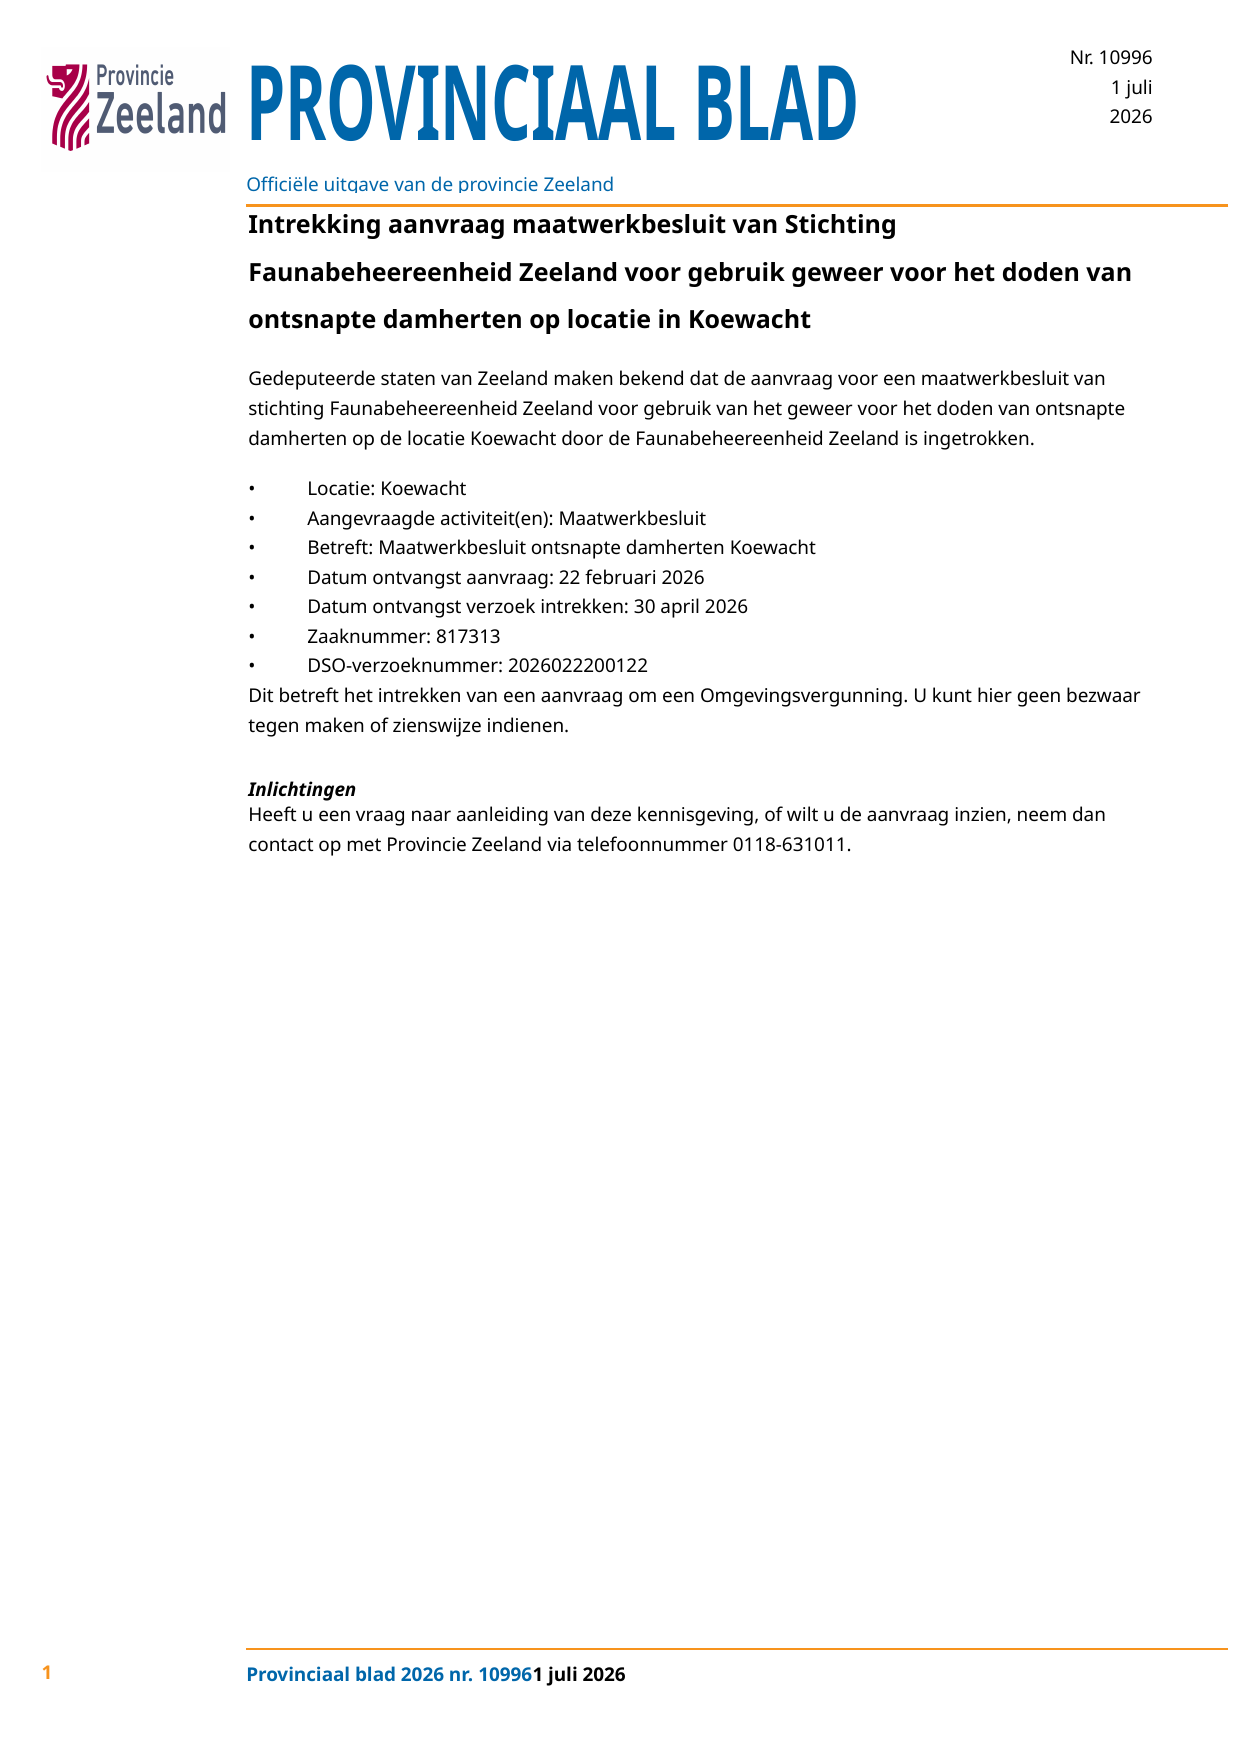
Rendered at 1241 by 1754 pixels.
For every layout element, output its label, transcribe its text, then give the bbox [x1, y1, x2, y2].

list Datum ontvangst verzoek intrekken: 30 april 2026 [248, 593, 1152, 619]
list Zaaknummer: 817313 [248, 623, 1152, 649]
text Intrekking aanvraag maatwerkbesluit van Stichting Faunabeheereenheid Zeeland voor gebruik geweer voor het doden van ontsnapte damherten op locatie in Koewacht [248, 207, 1152, 336]
list Betreft: Maatwerkbesluit ontsnapte damherten Koewacht [248, 534, 1152, 560]
text Heeft u een vraag naar aanleiding van deze kennisgeving, of wilt u de aanvraag inzien, neem dan contact op met Provincie Zeeland via telefoonnummer 0118-631011. [248, 801, 1152, 857]
list DSO-verzoeknummer: 2026022200122 [248, 653, 1152, 678]
list Locatie: Koewacht [248, 475, 1152, 501]
text Gedeputeerde staten van Zeeland maken bekend dat de aanvraag voor een maatwerkbesluit van stichting Faunabeheereenheid Zeeland voor gebruik van het geweer voor het doden van ontsnapte damherten op de locatie Koewacht door de Faunabeheereenheid Zeeland is ingetrokken. [248, 366, 1152, 450]
text Dit betreft het intrekken van een aanvraag om een Omgevingsvergunning. U kunt hier geen bezwaar tegen maken of zienswijze indienen. [248, 682, 1152, 737]
picture [41, 47, 231, 172]
text Inlichtingen [248, 776, 1152, 801]
list Aangevraagde activiteit(en): Maatwerkbesluit [248, 505, 1152, 530]
list Datum ontvangst aanvraag: 22 februari 2026 [248, 564, 1152, 589]
